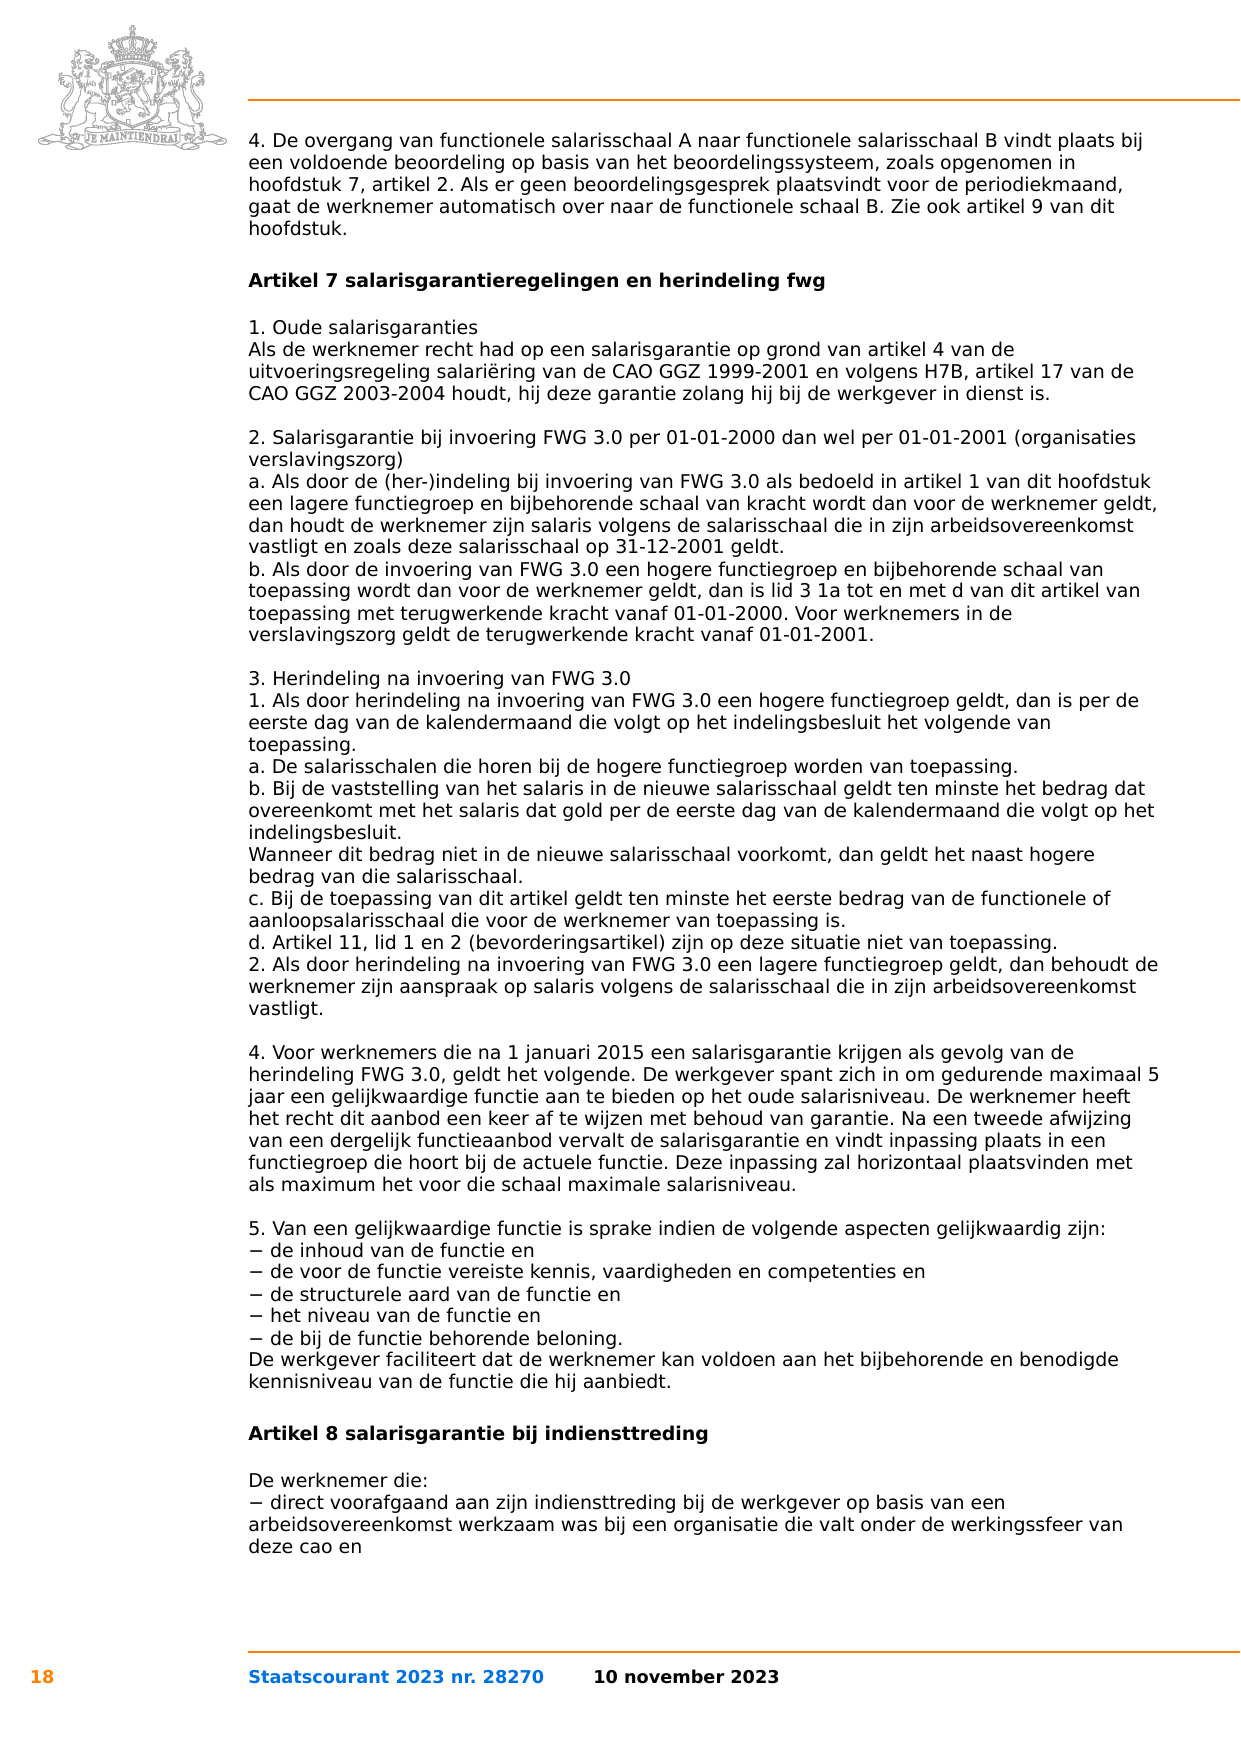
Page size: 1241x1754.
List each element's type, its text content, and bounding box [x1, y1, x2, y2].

text a. Als door de (her-)indeling bij invoering van FWG 3.0 als bedoeld in artikel 1 van dit hoofdstuk een lagere functiegroep en bijbehorende schaal van kracht wordt dan voor de werknemer geldt, dan houdt de werknemer zijn salaris volgens de salarisschaal die in zijn arbeidsovereenkomst vastligt en zoals deze salarisschaal op 31-12-2001 geldt. [248, 471, 1163, 558]
text Als de werknemer recht had op een salarisgarantie op grond van artikel 4 van de uitvoeringsregeling salariëring van de CAO GGZ 1999-2001 en volgens H7B, artikel 17 van de CAO GGZ 2003-2004 houdt, hij deze garantie zolang hij bij de werkgever in dienst is. [248, 339, 1163, 405]
text 4. De overgang van functionele salarisschaal A naar functionele salarisschaal B vindt plaats bij een voldoende beoordeling op basis van het beoordelingssysteem, zoals opgenomen in hoofdstuk 7, artikel 2. Als er geen beoordelingsgesprek plaatsvindt voor de periodiekmaand, gaat de werknemer automatisch over naar de functionele schaal B. Zie ook artikel 9 van dit hoofdstuk. [248, 130, 1163, 240]
text − direct voorafgaand aan zijn indiensttreding bij de werkgever op basis van een arbeidsovereenkomst werkzaam was bij een organisatie die valt onder de werkingssfeer van deze cao en [248, 1492, 1163, 1558]
text − de structurele aard van de functie en [248, 1283, 1163, 1305]
text 5. Van een gelijkwaardige functie is sprake indien de volgende aspecten gelijkwaardig zijn: [248, 1217, 1163, 1239]
text d. Artikel 11, lid 1 en 2 (bevorderingsartikel) zijn op deze situatie niet van toepassing. [248, 932, 1163, 954]
subtitle Artikel 7 salarisgarantieregelingen en herindeling fwg [248, 270, 1163, 292]
text 4. Voor werknemers die na 1 januari 2015 een salarisgarantie krijgen als gevolg van de herindeling FWG 3.0, geldt het volgende. De werkgever spant zich in om gedurende maximaal 5 jaar een gelijkwaardige functie aan te bieden op het oude salarisniveau. De werknemer heeft het recht dit aanbod een keer af te wijzen met behoud van garantie. Na een tweede afwijzing van een dergelijk functieaanbod vervalt de salarisgarantie en vindt inpassing plaats in een functiegroep die hoort bij de actuele functie. Deze inpassing zal horizontaal plaatsvinden met als maximum het voor die schaal maximale salarisniveau. [248, 1042, 1163, 1196]
text 1. Oude salarisgaranties [248, 317, 1163, 339]
text De werkgever faciliteert dat de werknemer kan voldoen aan het bijbehorende en benodigde kennisniveau van de functie die hij aanbiedt. [248, 1349, 1163, 1393]
subtitle Artikel 8 salarisgarantie bij indiensttreding [248, 1423, 1163, 1445]
text a. De salarisschalen die horen bij de hogere functiegroep worden van toepassing. [248, 756, 1163, 778]
text 2. Als door herindeling na invoering van FWG 3.0 een lagere functiegroep geldt, dan behoudt de werknemer zijn aanspraak op salaris volgens de salarisschaal die in zijn arbeidsovereenkomst vastligt. [248, 954, 1163, 1020]
text c. Bij de toepassing van dit artikel geldt ten minste het eerste bedrag van de functionele of aanloopsalarisschaal die voor de werknemer van toepassing is. [248, 888, 1163, 932]
picture [38, 25, 227, 150]
text − de inhoud van de functie en [248, 1239, 1163, 1261]
text b. Bij de vaststelling van het salaris in de nieuwe salarisschaal geldt ten minste het bedrag dat overeenkomt met het salaris dat gold per de eerste dag van de kalendermaand die volgt op het indelingsbesluit. [248, 778, 1163, 844]
text De werknemer die: [248, 1470, 1163, 1492]
text − de voor de functie vereiste kennis, vaardigheden en competenties en [248, 1261, 1163, 1283]
text b. Als door de invoering van FWG 3.0 een hogere functiegroep en bijbehorende schaal van toepassing wordt dan voor de werknemer geldt, dan is lid 3 1a tot en met d van dit artikel van toepassing met terugwerkende kracht vanaf 01-01-2000. Voor werknemers in de verslavingszorg geldt de terugwerkende kracht vanaf 01-01-2001. [248, 558, 1163, 646]
text − het niveau van de functie en [248, 1305, 1163, 1327]
text − de bij de functie behorende beloning. [248, 1327, 1163, 1349]
text 3. Herindeling na invoering van FWG 3.0 [248, 668, 1163, 690]
text 2. Salarisgarantie bij invoering FWG 3.0 per 01-01-2000 dan wel per 01-01-2001 (organisaties verslavingszorg) [248, 427, 1163, 471]
text 1. Als door herindeling na invoering van FWG 3.0 een hogere functiegroep geldt, dan is per de eerste dag van de kalendermaand die volgt op het indelingsbesluit het volgende van toepassing. [248, 690, 1163, 756]
text Wanneer dit bedrag niet in de nieuwe salarisschaal voorkomt, dan geldt het naast hogere bedrag van die salarisschaal. [248, 844, 1163, 888]
